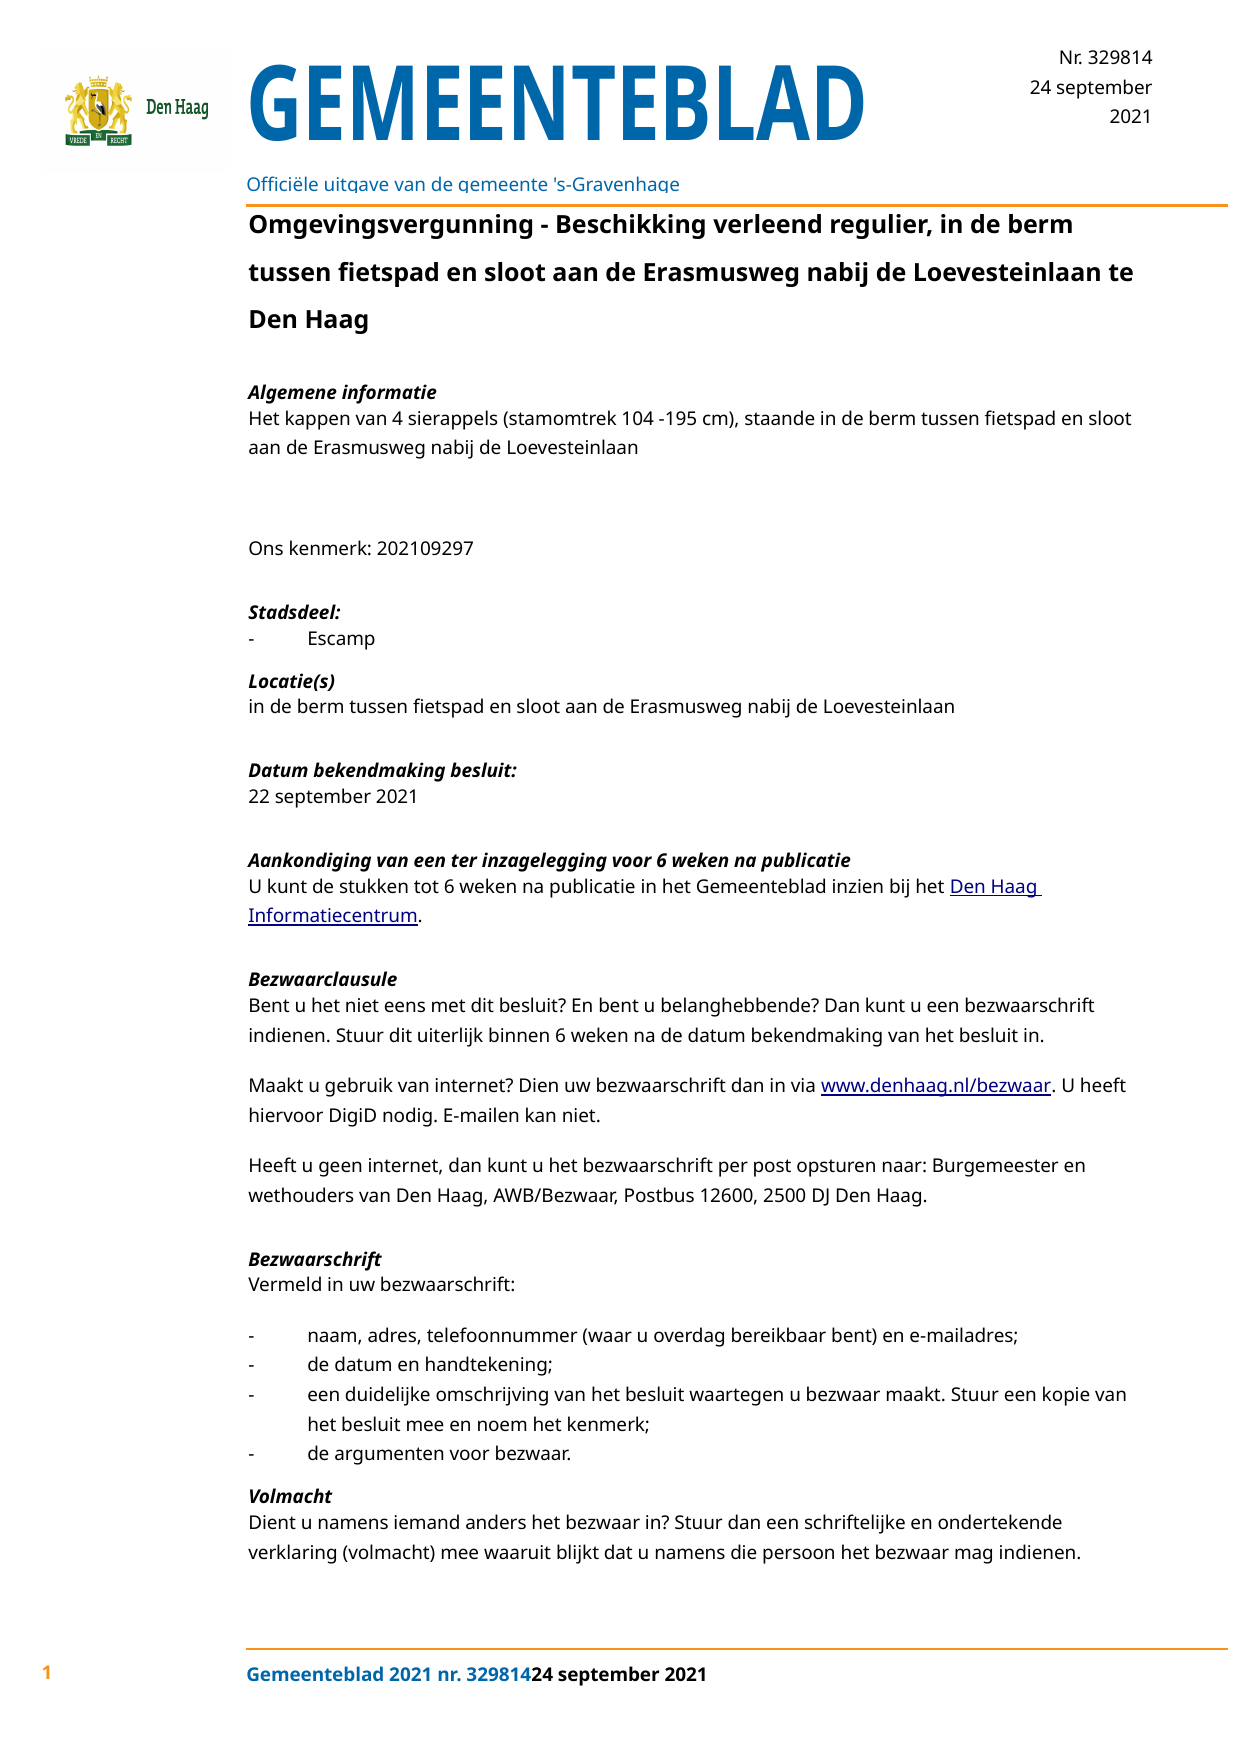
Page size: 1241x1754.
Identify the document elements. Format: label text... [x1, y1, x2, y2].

text Maakt u gebruik van internet? Dien uw bezwaarschrift dan in via www.denhaag.nl/bezwaar. U heeft hiervoor DigiD nodig. E-mailen kan niet. [248, 1072, 1152, 1128]
list Escamp [248, 625, 1152, 651]
list een duidelijke omschrijving van het besluit waartegen u bezwaar maakt. Stuur een kopie van het besluit mee en noem het kenmerk; [248, 1381, 1152, 1437]
text Locatie(s) [248, 668, 1152, 694]
text Dient u namens iemand anders het bezwaar in? Stuur dan een schriftelijke en ondertekende verklaring (volmacht) mee waaruit blijkt dat u namens die persoon het bezwaar mag indienen. [248, 1509, 1152, 1564]
text Ons kenmerk: 202109297 [248, 535, 1152, 561]
text Algemene informatie [248, 379, 1152, 405]
text Het kappen van 4 sierappels (stamomtrek 104 -195 cm), staande in de berm tussen fietspad en sloot aan de Erasmusweg nabij de Loevesteinlaan [248, 405, 1152, 460]
list de datum en handtekening; [248, 1352, 1152, 1377]
text Bezwaarschrift [248, 1246, 1152, 1272]
list de argumenten voor bezwaar. [248, 1440, 1152, 1466]
text Datum bekendmaking besluit: [248, 758, 1152, 783]
text Bezwaarclausule [248, 967, 1152, 992]
text Omgevingsvergunning - Beschikking verleend regulier, in de berm tussen fietspad en sloot aan de Erasmusweg nabij de Loevesteinlaan te Den Haag [248, 207, 1152, 336]
text Heeft u geen internet, dan kunt u het bezwaarschrift per post opsturen naar: Burgemeester en wethouders van Den Haag, AWB/Bezwaar, Postbus 12600, 2500 DJ Den Haag. [248, 1152, 1152, 1208]
text U kunt de stukken tot 6 weken na publicatie in het Gemeenteblad inzien bij het Den Haag Informatiecentrum. [248, 873, 1152, 928]
text Volmacht [248, 1483, 1152, 1509]
text in de berm tussen fietspad en sloot aan de Erasmusweg nabij de Loevesteinlaan [248, 694, 1152, 719]
text 22 september 2021 [248, 783, 1152, 809]
picture [41, 47, 231, 172]
text Vermeld in uw bezwaarschrift: [248, 1272, 1152, 1297]
text Aankondiging van een ter inzagelegging voor 6 weken na publicatie [248, 847, 1152, 873]
text Bent u het niet eens met dit besluit? En bent u belanghebbende? Dan kunt u een bezwaarschrift indienen. Stuur dit uiterlijk binnen 6 weken na de datum bekendmaking van het besluit in. [248, 992, 1152, 1048]
text Stadsdeel: [248, 599, 1152, 625]
list naam, adres, telefoonnummer (waar u overdag bereikbaar bent) en e-mailadres; [248, 1322, 1152, 1348]
